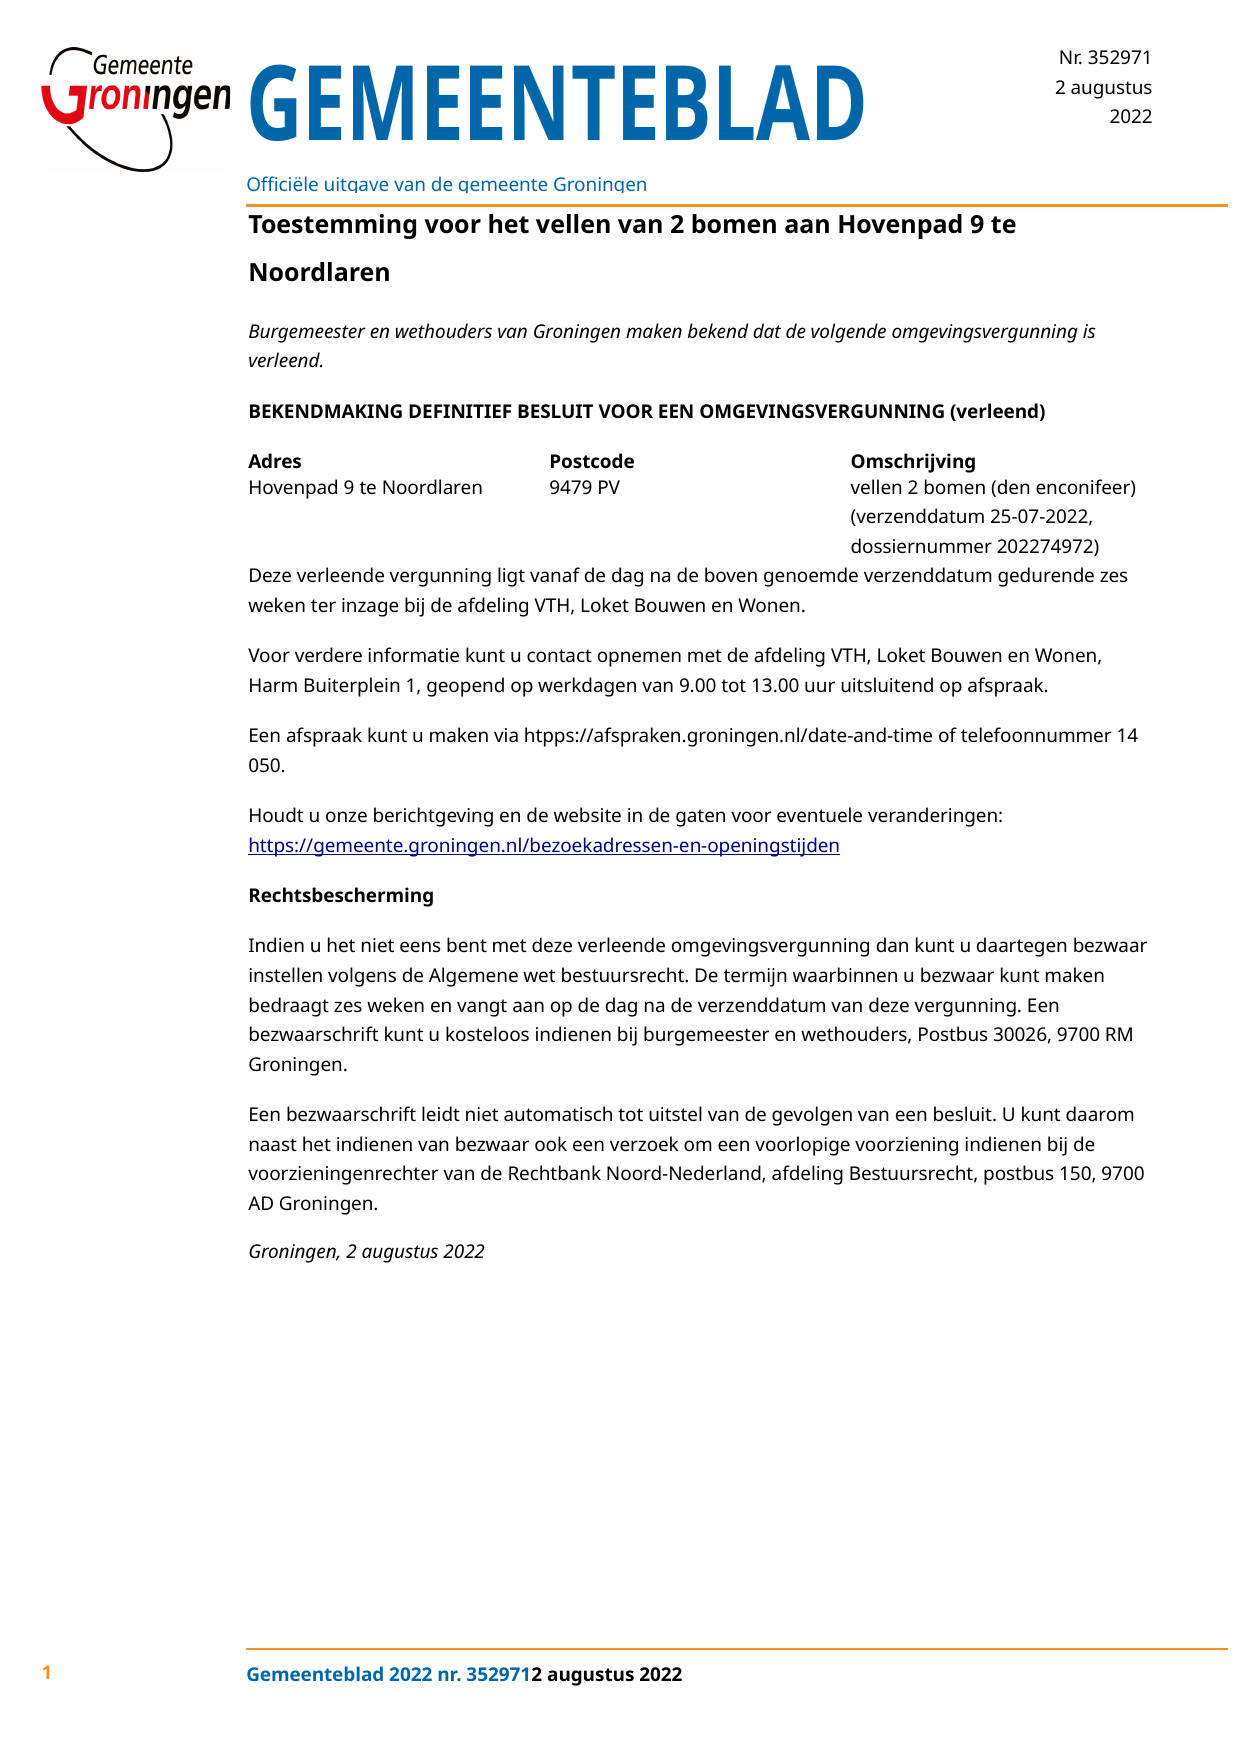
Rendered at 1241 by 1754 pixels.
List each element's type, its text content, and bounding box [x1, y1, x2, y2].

text Burgemeester en wethouders van Groningen maken bekend dat de volgende omgevingsvergunning is verleend. [248, 318, 1152, 373]
text Een afspraak kunt u maken via htpps://afspraken.groningen.nl/date-and-time of telefoonnummer 14 050. [248, 722, 1152, 778]
picture [41, 47, 231, 172]
table_cell vellen 2 bomen (den enconifeer) (verzenddatum 25-07-2022, dossiernummer 202274972) [850, 474, 1152, 559]
text Rechtsbescherming [248, 882, 1152, 908]
text BEKENDMAKING DEFINITIEF BESLUIT VOOR EEN OMGEVINGSVERGUNNING (verleend) [248, 398, 1152, 424]
table_header Postcode [549, 449, 850, 474]
text Een bezwaarschrift leidt niet automatisch tot uitstel van de gevolgen van een besluit. U kunt daarom naast het indienen van bezwaar ook een verzoek om een voorlopige voorziening indienen bij de voorzieningenrechter van de Rechtbank Noord-Nederland, afdeling Bestuursrecht, postbus 150, 9700 AD Groningen. [248, 1101, 1152, 1216]
text Toestemming voor het vellen van 2 bomen aan Hovenpad 9 te Noordlaren [248, 207, 1152, 288]
table_cell 9479 PV [549, 474, 850, 559]
table_header Adres [248, 449, 549, 474]
table_cell Hovenpad 9 te Noordlaren [248, 474, 549, 559]
text Deze verleende vergunning ligt vanaf de dag na de boven genoemde verzenddatum gedurende zes weken ter inzage bij de afdeling VTH, Loket Bouwen en Wonen. [248, 562, 1152, 618]
text Indien u het niet eens bent met deze verleende omgevingsvergunning dan kunt u daartegen bezwaar instellen volgens de Algemene wet bestuursrecht. De termijn waarbinnen u bezwaar kunt maken bedraagt zes weken en vangt aan op de dag na de verzenddatum van deze vergunning. Een bezwaarschrift kunt u kosteloos indienen bij burgemeester en wethouders, Postbus 30026, 9700 RM Groningen. [248, 933, 1152, 1077]
table_header Omschrijving [850, 449, 1152, 474]
text Houdt u onze berichtgeving en de website in de gaten voor eventuele veranderingen: https://gemeente.groningen.nl/bezoekadressen-en-openingstijden [248, 802, 1152, 858]
text Voor verdere informatie kunt u contact opnemen met de afdeling VTH, Loket Bouwen en Wonen, Harm Buiterplein 1, geopend op werkdagen van 9.00 tot 13.00 uur uitsluitend op afspraak. [248, 642, 1152, 698]
text Groningen, 2 augustus 2022 [248, 1238, 1152, 1264]
